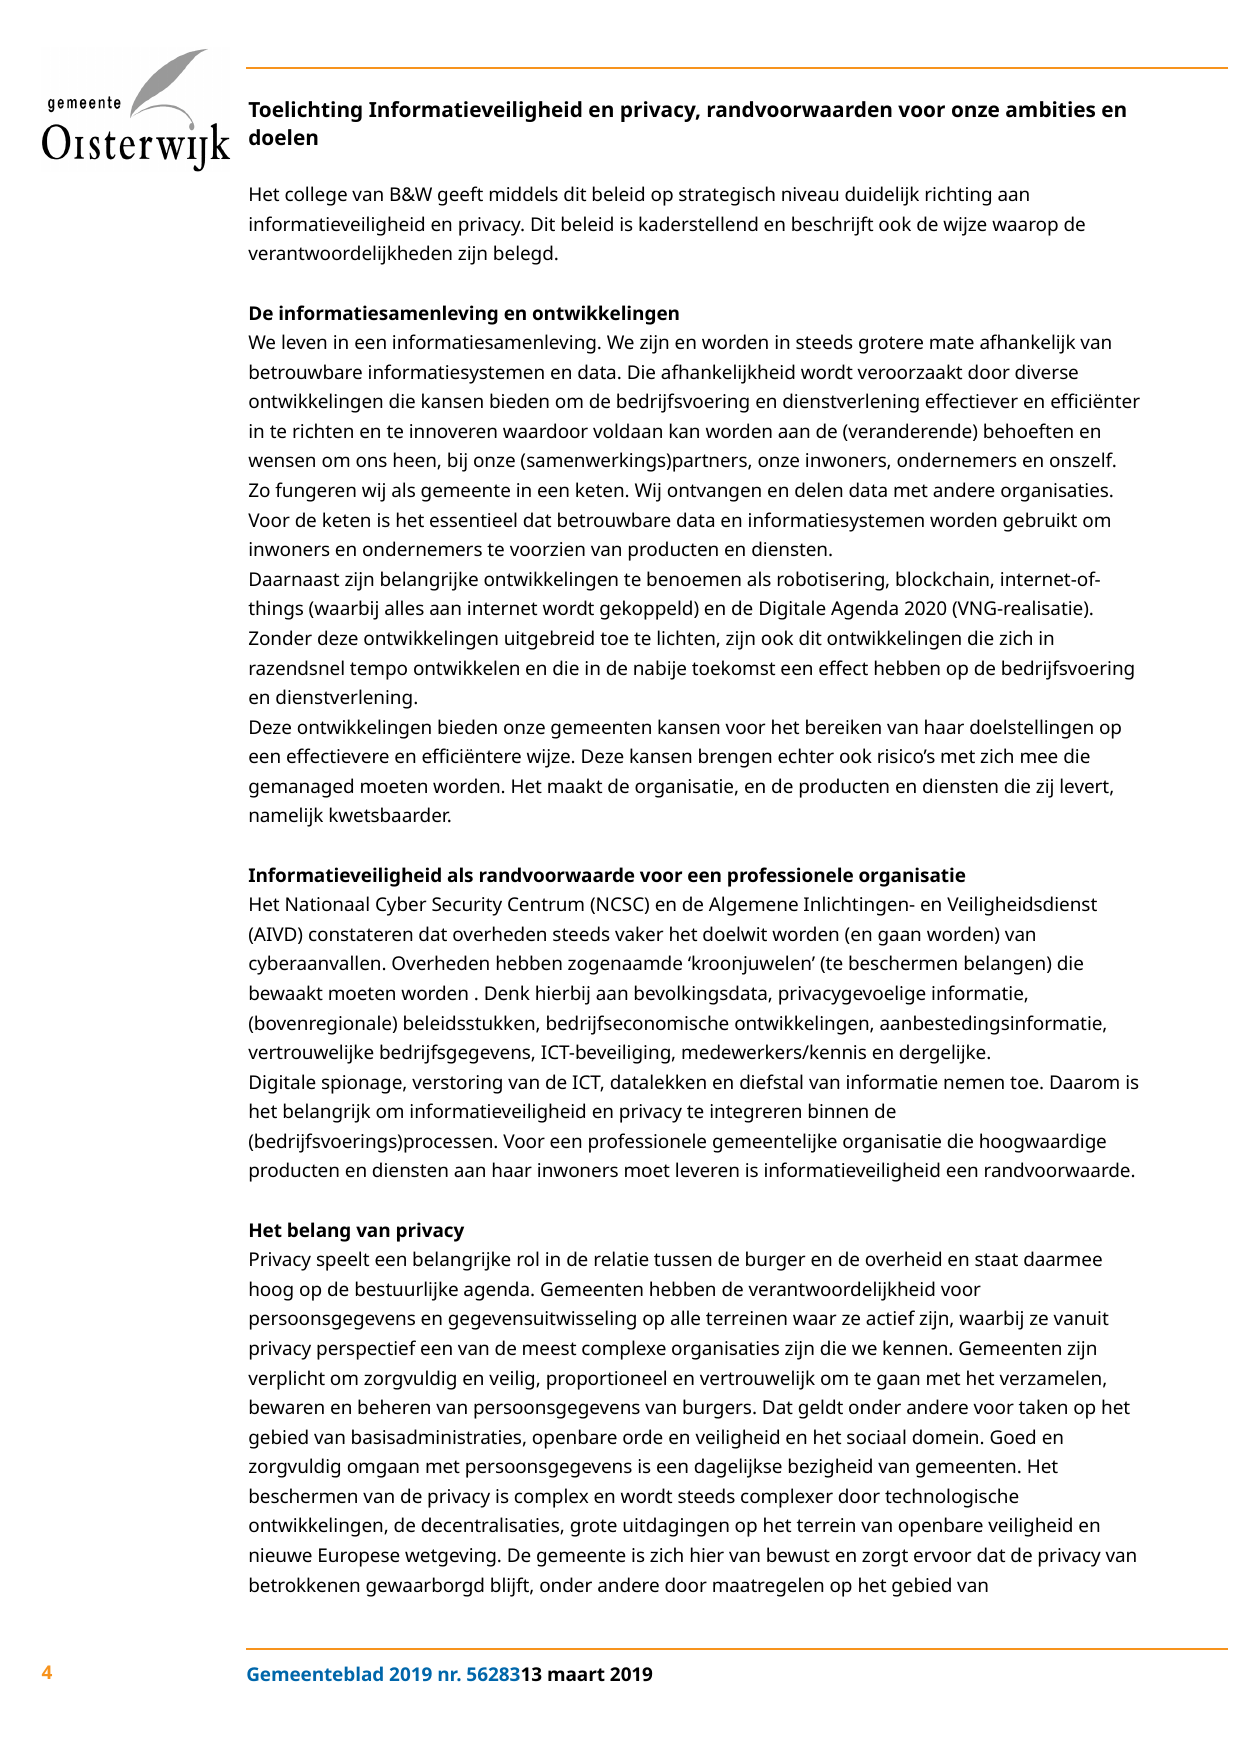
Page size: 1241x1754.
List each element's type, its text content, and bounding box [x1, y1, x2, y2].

picture [41, 47, 231, 172]
text Zo fungeren wij als gemeente in een keten. Wij ontvangen en delen data met andere organisaties. Voor de keten is het essentieel dat betrouwbare data en informatiesystemen worden gebruikt om inwoners en ondernemers te voorzien van producten en diensten. [248, 477, 1152, 562]
text Het college van B&W geeft middels dit beleid op strategisch niveau duidelijk richting aan informatieveiligheid en privacy. Dit beleid is kaderstellend en beschrijft ook de wijze waarop de verantwoordelijkheden zijn belegd. [248, 181, 1152, 266]
text Informatieveiligheid als randvoorwaarde voor een professionele organisatie [248, 862, 1152, 887]
text Het belang van privacy [248, 1217, 1152, 1242]
text Deze ontwikkelingen bieden onze gemeenten kansen voor het bereiken van haar doelstellingen op een effectievere en efficiëntere wijze. Deze kansen brengen echter ook risico’s met zich mee die gemanaged moeten worden. Het maakt de organisatie, en de producten en diensten die zij levert, namelijk kwetsbaarder. [248, 714, 1152, 828]
text Het Nationaal Cyber Security Centrum (NCSC) en de Algemene Inlichtingen- en Veiligheidsdienst (AIVD) constateren dat overheden steeds vaker het doelwit worden (en gaan worden) van cyberaanvallen. Overheden hebben zogenaamde ‘kroonjuwelen’ (te beschermen belangen) die bewaakt moeten worden . Denk hierbij aan bevolkingsdata, privacygevoelige informatie, (bovenregionale) beleidsstukken, bedrijfseconomische ontwikkelingen, aanbestedingsinformatie, vertrouwelijke bedrijfsgegevens, ICT-beveiliging, medewerkers/kennis en dergelijke. [248, 891, 1152, 1065]
text Daarnaast zijn belangrijke ontwikkelingen te benoemen als robotisering, blockchain, internet-of-things (waarbij alles aan internet wordt gekoppeld) en de Digitale Agenda 2020 (VNG-realisatie). Zonder deze ontwikkelingen uitgebreid toe te lichten, zijn ook dit ontwikkelingen die zich in razendsnel tempo ontwikkelen en die in de nabije toekomst een effect hebben op de bedrijfsvoering en dienstverlening. [248, 566, 1152, 710]
text We leven in een informatiesamenleving. We zijn en worden in steeds grotere mate afhankelijk van betrouwbare informatiesystemen en data. Die afhankelijkheid wordt veroorzaakt door diverse ontwikkelingen die kansen bieden om de bedrijfsvoering en dienstverlening effectiever en efficiënter in te richten en te innoveren waardoor voldaan kan worden aan de (veranderende) behoeften en wensen om ons heen, bij onze (samenwerkings)partners, onze inwoners, ondernemers en onszelf. [248, 329, 1152, 473]
text Privacy speelt een belangrijke rol in de relatie tussen de burger en de overheid en staat daarmee hoog op de bestuurlijke agenda. Gemeenten hebben de verantwoordelijkheid voor persoonsgegevens en gegevensuitwisseling op alle terreinen waar ze actief zijn, waarbij ze vanuit privacy perspectief een van de meest complexe organisaties zijn die we kennen. Gemeenten zijn verplicht om zorgvuldig en veilig, proportioneel en vertrouwelijk om te gaan met het verzamelen, bewaren en beheren van persoonsgegevens van burgers. Dat geldt onder andere voor taken op het gebied van basisadministraties, openbare orde en veiligheid en het sociaal domein. Goed en zorgvuldig omgaan met persoonsgegevens is een dagelijkse bezigheid van gemeenten. Het beschermen van de privacy is complex en wordt steeds complexer door technologische ontwikkelingen, de decentralisaties, grote uitdagingen op het terrein van openbare veiligheid en nieuwe Europese wetgeving. De gemeente is zich hier van bewust en zorgt ervoor dat de privacy van betrokkenen gewaarborgd blijft, onder andere door maatregelen op het gebied van [248, 1246, 1152, 1597]
text Digitale spionage, verstoring van de ICT, datalekken en diefstal van informatie nemen toe. Daarom is het belangrijk om informatieveiligheid en privacy te integreren binnen de (bedrijfsvoerings)processen. Voor een professionele gemeentelijke organisatie die hoogwaardige producten en diensten aan haar inwoners moet leveren is informatieveiligheid een randvoorwaarde. [248, 1069, 1152, 1183]
text Toelichting Informatieveiligheid en privacy, randvoorwaarden voor onze ambities en doelen [248, 95, 1152, 152]
text De informatiesamenleving en ontwikkelingen [248, 300, 1152, 325]
